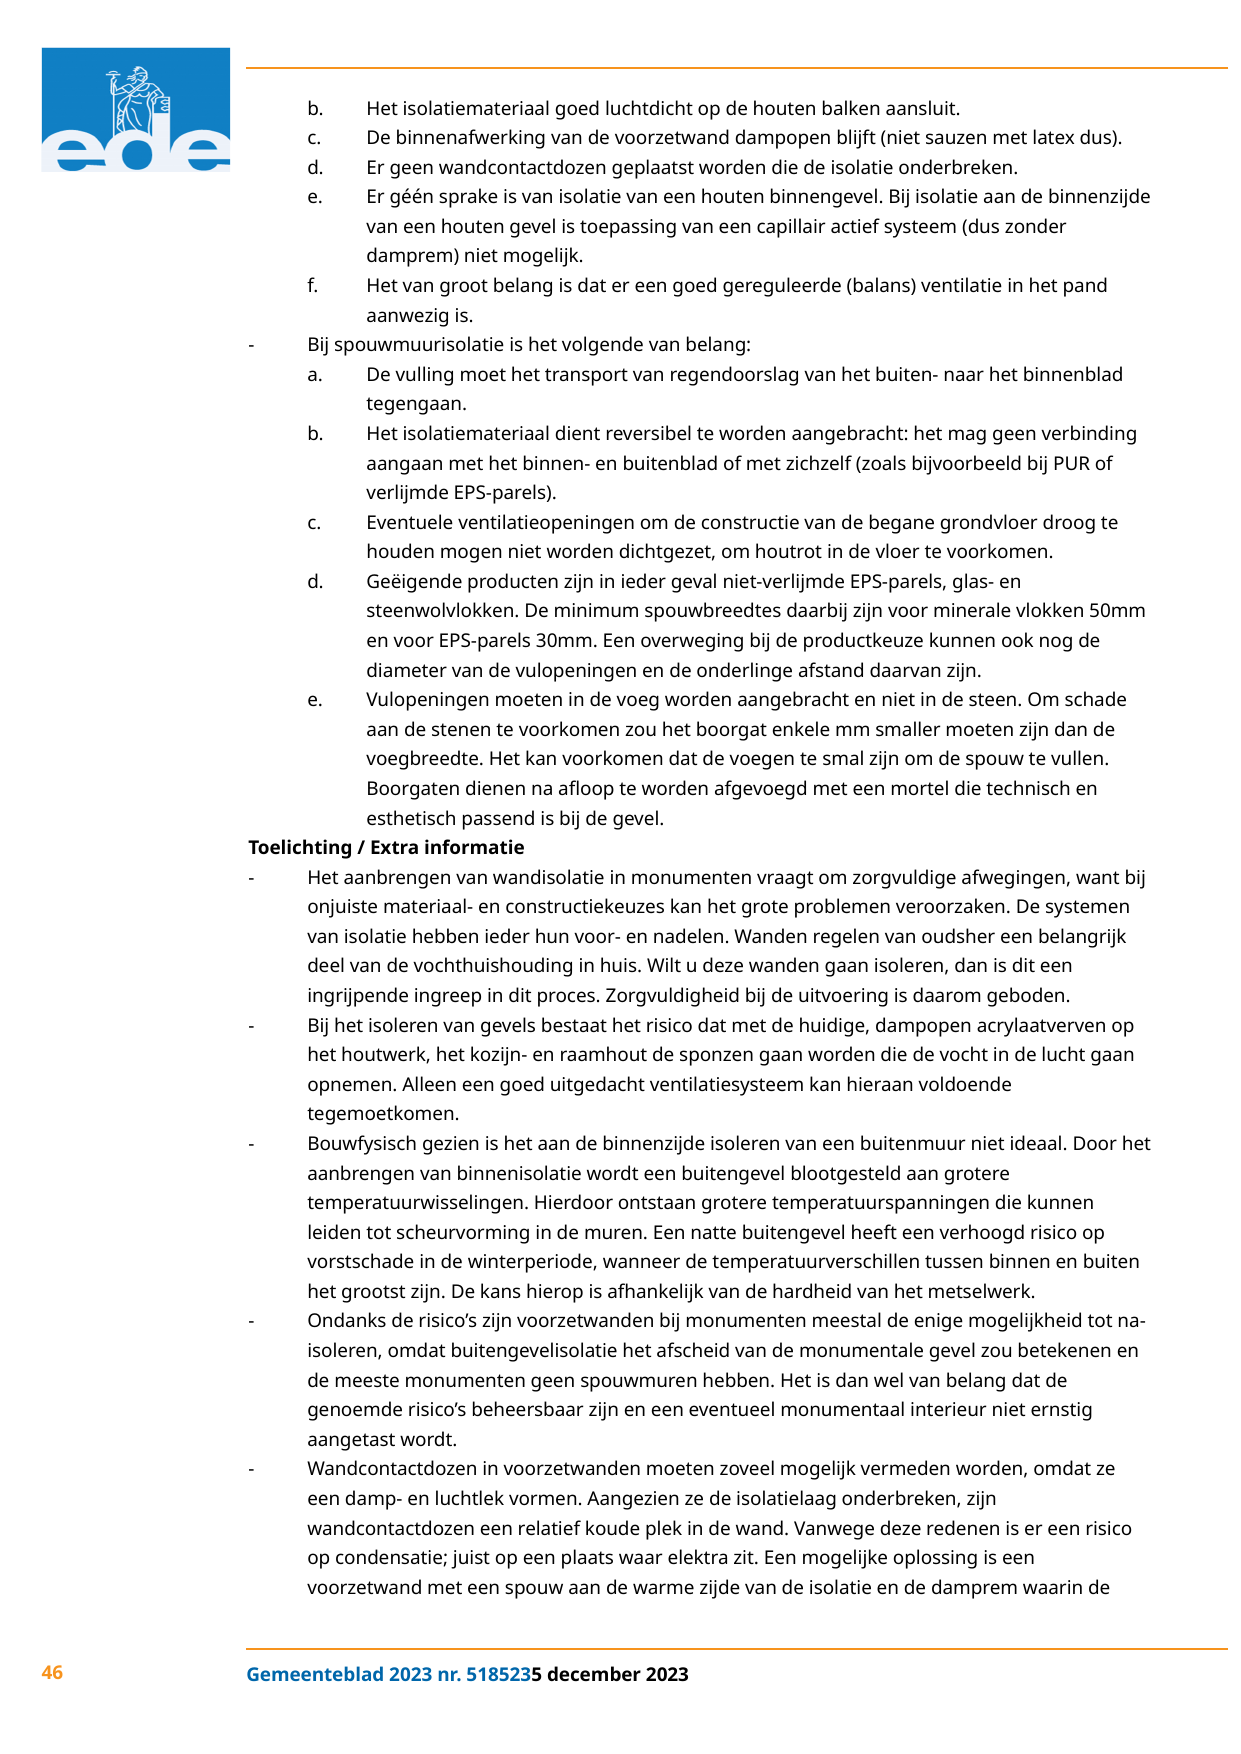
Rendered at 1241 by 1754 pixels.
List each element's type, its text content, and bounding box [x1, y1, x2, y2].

list Ondanks de risico’s zijn voorzetwanden bij monumenten meestal de enige mogelijkheid tot na-isoleren, omdat buitengevelisolatie het afscheid van de monumentale gevel zou betekenen en de meeste monumenten geen spouwmuren hebben. Het is dan wel van belang dat de genoemde risico’s beheersbaar zijn en een eventueel monumentaal interieur niet ernstig aangetast wordt. [248, 1308, 1152, 1452]
list Vulopeningen moeten in de voeg worden aangebracht en niet in de steen. Om schade aan de stenen te voorkomen zou het boorgat enkele mm smaller moeten zijn dan de voegbreedte. Het kan voorkomen dat de voegen te smal zijn om de spouw te vullen. Boorgaten dienen na afloop te worden afgevoegd met een mortel die technisch en esthetisch passend is bij de gevel. [307, 686, 1152, 831]
list Bij spouwmuurisolatie is het volgende van belang: [248, 331, 1152, 357]
list De binnenafwerking van de voorzetwand dampopen blijft (niet sauzen met latex dus). [307, 124, 1152, 150]
list Het aanbrengen van wandisolatie in monumenten vraagt om zorgvuldige afwegingen, want bij onjuiste materiaal- en constructiekeuzes kan het grote problemen veroorzaken. De systemen van isolatie hebben ieder hun voor- en nadelen. Wanden regelen van oudsher een belangrijk deel van de vochthuishouding in huis. Wilt u deze wanden gaan isoleren, dan is dit een ingrijpende ingreep in dit proces. Zorgvuldigheid bij de uitvoering is daarom geboden. [248, 864, 1152, 1008]
list Het isolatiemateriaal dient reversibel te worden aangebracht: het mag geen verbinding aangaan met het binnen- en buitenblad of met zichzelf (zoals bijvoorbeeld bij PUR of verlijmde EPS-parels). [307, 420, 1152, 505]
list De vulling moet het transport van regendoorslag van het buiten- naar het binnenblad tegengaan. [307, 361, 1152, 416]
list Eventuele ventilatieopeningen om de constructie van de begane grondvloer droog te houden mogen niet worden dichtgezet, om houtrot in de vloer te voorkomen. [307, 509, 1152, 564]
list Bouwfysisch gezien is het aan de binnenzijde isoleren van een buitenmuur niet ideaal. Door het aanbrengen van binnenisolatie wordt een buitengevel blootgesteld aan grotere temperatuurwisselingen. Hierdoor ontstaan grotere temperatuurspanningen die kunnen leiden tot scheurvorming in de muren. Een natte buitengevel heeft een verhoogd risico op vorstschade in de winterperiode, wanneer de temperatuurverschillen tussen binnen en buiten het grootst zijn. De kans hierop is afhankelijk van de hardheid van het metselwerk. [248, 1130, 1152, 1304]
picture [41, 47, 231, 172]
text Toelichting / Extra informatie [248, 834, 1152, 860]
list Geëigende producten zijn in ieder geval niet-verlijmde EPS-parels, glas- en steenwolvlokken. De minimum spouwbreedtes daarbij zijn voor minerale vlokken 50mm en voor EPS-parels 30mm. Een overweging bij de productkeuze kunnen ook nog de diameter van de vulopeningen en de onderlinge afstand daarvan zijn. [307, 568, 1152, 683]
list Het isolatiemateriaal goed luchtdicht op de houten balken aansluit. [307, 95, 1152, 121]
list Wandcontactdozen in voorzetwanden moeten zoveel mogelijk vermeden worden, omdat ze een damp- en luchtlek vormen. Aangezien ze de isolatielaag onderbreken, zijn wandcontactdozen een relatief koude plek in de wand. Vanwege deze redenen is er een risico op condensatie; juist op een plaats waar elektra zit. Een mogelijke oplossing is een voorzetwand met een spouw aan de warme zijde van de isolatie en de damprem waarin de [248, 1456, 1152, 1600]
list Er géén sprake is van isolatie van een houten binnengevel. Bij isolatie aan de binnenzijde van een houten gevel is toepassing van een capillair actief systeem (dus zonder damprem) niet mogelijk. [307, 183, 1152, 268]
list Er geen wandcontactdozen geplaatst worden die de isolatie onderbreken. [307, 154, 1152, 180]
list Bij het isoleren van gevels bestaat het risico dat met de huidige, dampopen acrylaatverven op het houtwerk, het kozijn- en raamhout de sponzen gaan worden die de vocht in de lucht gaan opnemen. Alleen een goed uitgedacht ventilatiesysteem kan hieraan voldoende tegemoetkomen. [248, 1012, 1152, 1126]
list Het van groot belang is dat er een goed gereguleerde (balans) ventilatie in het pand aanwezig is. [307, 272, 1152, 328]
